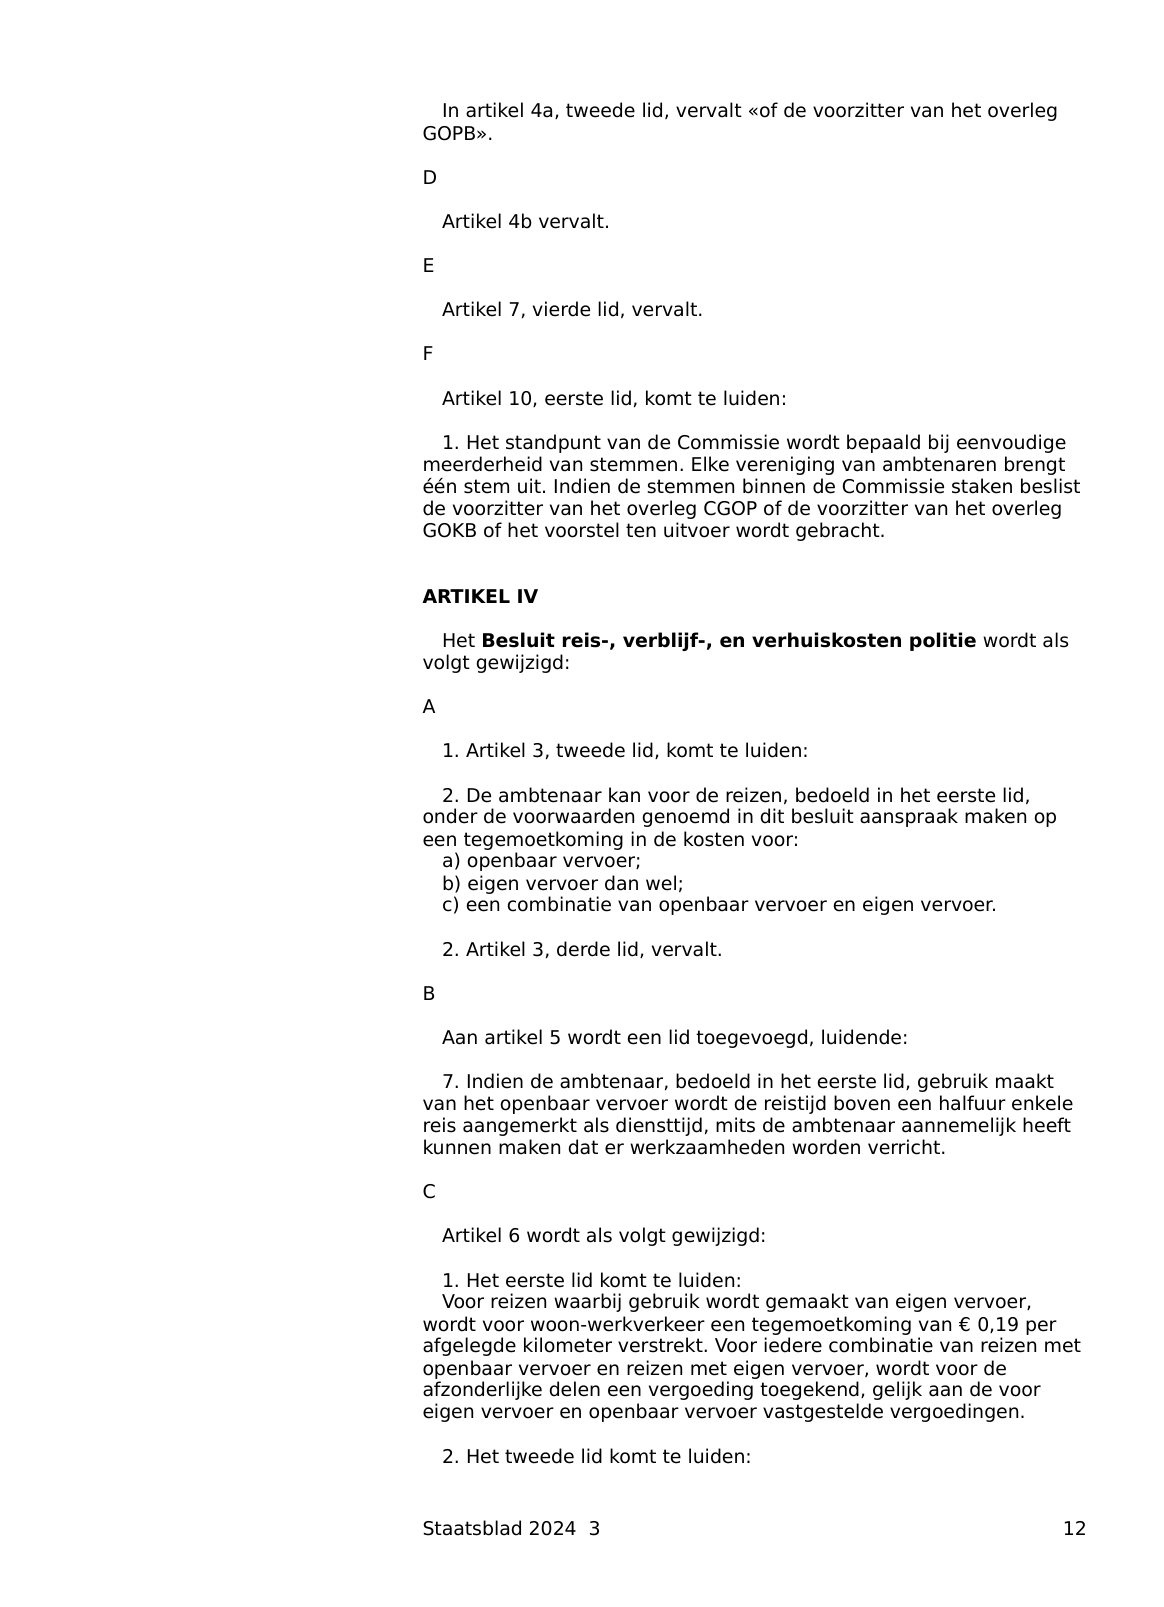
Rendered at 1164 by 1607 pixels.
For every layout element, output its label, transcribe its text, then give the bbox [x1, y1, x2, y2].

text a) openbaar vervoer; [422, 850, 1087, 872]
text Aan artikel 5 wordt een lid toegevoegd, luidende: [422, 1027, 1087, 1049]
text 2. De ambtenaar kan voor de reizen, bedoeld in het eerste lid, onder de voorwaarden genoemd in dit besluit aanspraak maken op een tegemoetkoming in de kosten voor: [422, 784, 1087, 850]
text F [422, 343, 1087, 365]
text 2. Het tweede lid komt te luiden: [422, 1446, 1087, 1467]
text Artikel 10, eerste lid, komt te luiden: [422, 387, 1087, 409]
text 1. Artikel 3, tweede lid, komt te luiden: [422, 740, 1087, 762]
text Artikel 7, vierde lid, vervalt. [422, 299, 1087, 321]
text 2. Artikel 3, derde lid, vervalt. [422, 938, 1087, 961]
text B [422, 983, 1087, 1005]
text 1. Het eerste lid komt te luiden: [422, 1269, 1087, 1291]
text In artikel 4a, tweede lid, vervalt «of de voorzitter van het overleg GOPB». [422, 100, 1087, 144]
subtitle ARTIKEL IV [422, 586, 1087, 608]
text A [422, 696, 1087, 718]
text Artikel 6 wordt als volgt gewijzigd: [422, 1225, 1087, 1247]
text b) eigen vervoer dan wel; [422, 872, 1087, 894]
text D [422, 167, 1087, 188]
text 7. Indien de ambtenaar, bedoeld in het eerste lid, gebruik maakt van het openbaar vervoer wordt de reistijd boven een halfuur enkele reis aangemerkt als diensttijd, mits de ambtenaar aannemelijk heeft kunnen maken dat er werkzaamheden worden verricht. [422, 1071, 1087, 1159]
text C [422, 1181, 1087, 1203]
text Het Besluit reis-, verblijf-, en verhuiskosten politie wordt als volgt gewijzigd: [422, 630, 1087, 674]
text c) een combinatie van openbaar vervoer en eigen vervoer. [422, 894, 1087, 916]
text Artikel 4b vervalt. [422, 211, 1087, 233]
text 1. Het standpunt van de Commissie wordt bepaald bij eenvoudige meerderheid van stemmen. Elke vereniging van ambtenaren brengt één stem uit. Indien de stemmen binnen de Commissie staken beslist de voorzitter van het overleg CGOP of de voorzitter van het overleg GOKB of het voorstel ten uitvoer wordt gebracht. [422, 432, 1087, 541]
text Voor reizen waarbij gebruik wordt gemaakt van eigen vervoer, wordt voor woon-werkverkeer een tegemoetkoming van € 0,19 per afgelegde kilometer verstrekt. Voor iedere combinatie van reizen met openbaar vervoer en reizen met eigen vervoer, wordt voor de afzonderlijke delen een vergoeding toegekend, gelijk aan de voor eigen vervoer en openbaar vervoer vastgestelde vergoedingen. [422, 1291, 1087, 1423]
text E [422, 255, 1087, 277]
